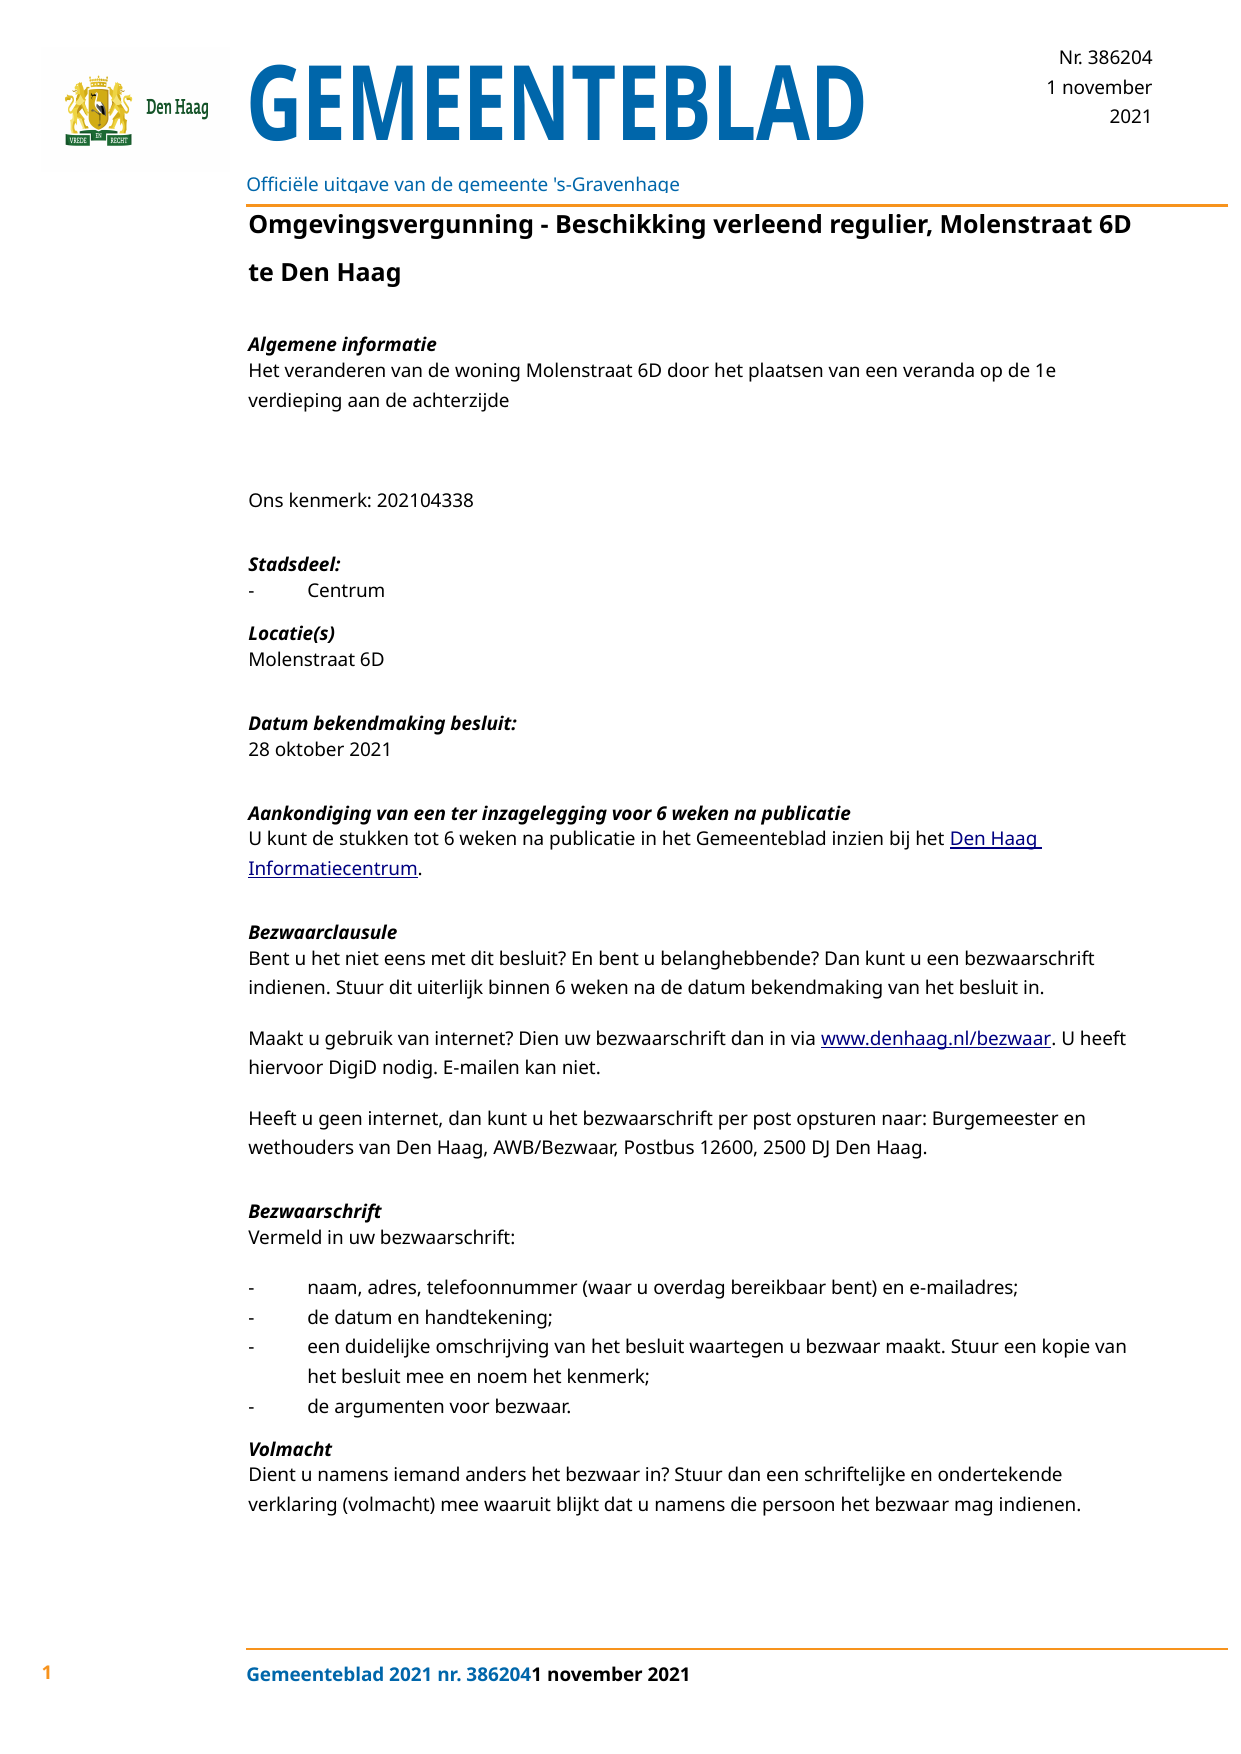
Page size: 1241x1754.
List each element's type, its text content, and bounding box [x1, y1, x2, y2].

text Bezwaarschrift [248, 1198, 1152, 1224]
text Datum bekendmaking besluit: [248, 710, 1152, 736]
text Omgevingsvergunning - Beschikking verleend regulier, Molenstraat 6D te Den Haag [248, 207, 1152, 288]
text Heeft u geen internet, dan kunt u het bezwaarschrift per post opsturen naar: Burgemeester en wethouders van Den Haag, AWB/Bezwaar, Postbus 12600, 2500 DJ Den Haag. [248, 1105, 1152, 1160]
list de argumenten voor bezwaar. [248, 1393, 1152, 1418]
text Dient u namens iemand anders het bezwaar in? Stuur dan een schriftelijke en ondertekende verklaring (volmacht) mee waaruit blijkt dat u namens die persoon het bezwaar mag indienen. [248, 1462, 1152, 1517]
list de datum en handtekening; [248, 1304, 1152, 1330]
text Bent u het niet eens met dit besluit? En bent u belanghebbende? Dan kunt u een bezwaarschrift indienen. Stuur dit uiterlijk binnen 6 weken na de datum bekendmaking van het besluit in. [248, 945, 1152, 1000]
text Het veranderen van de woning Molenstraat 6D door het plaatsen van een veranda op de 1e verdieping aan de achterzijde [248, 357, 1152, 412]
text Vermeld in uw bezwaarschrift: [248, 1224, 1152, 1250]
list naam, adres, telefoonnummer (waar u overdag bereikbaar bent) en e-mailadres; [248, 1274, 1152, 1300]
text Locatie(s) [248, 620, 1152, 646]
picture [41, 47, 231, 172]
text Stadsdeel: [248, 552, 1152, 577]
text Bezwaarclausule [248, 919, 1152, 945]
text Volmacht [248, 1436, 1152, 1462]
list een duidelijke omschrijving van het besluit waartegen u bezwaar maakt. Stuur een kopie van het besluit mee en noem het kenmerk; [248, 1334, 1152, 1389]
text Ons kenmerk: 202104338 [248, 488, 1152, 513]
text Aankondiging van een ter inzagelegging voor 6 weken na publicatie [248, 800, 1152, 826]
text Maakt u gebruik van internet? Dien uw bezwaarschrift dan in via www.denhaag.nl/bezwaar. U heeft hiervoor DigiD nodig. E-mailen kan niet. [248, 1025, 1152, 1080]
list Centrum [248, 577, 1152, 603]
text Molenstraat 6D [248, 646, 1152, 672]
text 28 oktober 2021 [248, 736, 1152, 762]
text U kunt de stukken tot 6 weken na publicatie in het Gemeenteblad inzien bij het Den Haag Informatiecentrum. [248, 826, 1152, 881]
text Algemene informatie [248, 331, 1152, 357]
